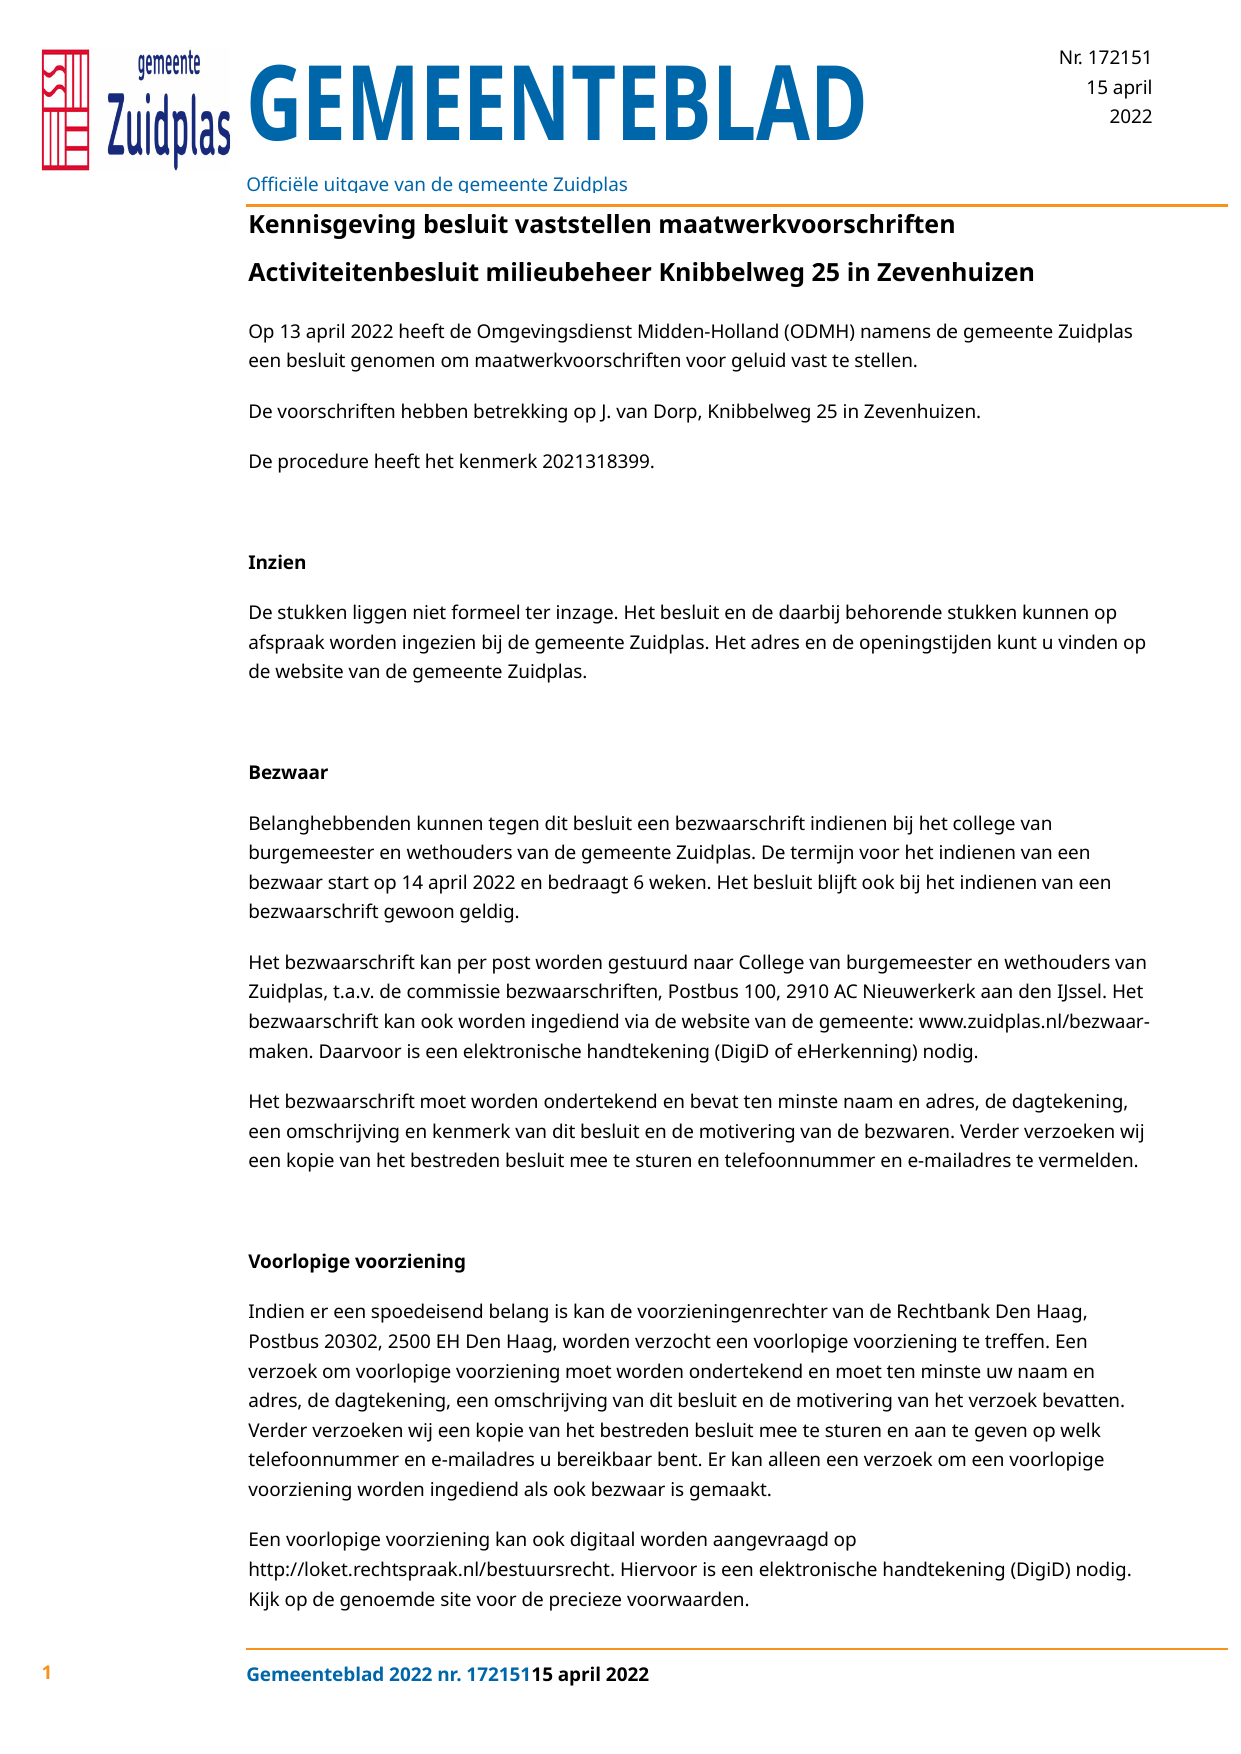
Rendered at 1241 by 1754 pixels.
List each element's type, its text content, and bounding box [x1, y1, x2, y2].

text Kennisgeving besluit vaststellen maatwerkvoorschriften Activiteitenbesluit milieubeheer Knibbelweg 25 in Zevenhuizen [248, 207, 1152, 288]
text De voorschriften hebben betrekking op J. van Dorp, Knibbelweg 25 in Zevenhuizen. [248, 398, 1152, 424]
text Indien er een spoedeisend belang is kan de voorzieningenrechter van de Rechtbank Den Haag, Postbus 20302, 2500 EH Den Haag, worden verzocht een voorlopige voorziening te treffen. Een verzoek om voorlopige voorziening moet worden ondertekend en moet ten minste uw naam en adres, de dagtekening, een omschrijving van dit besluit en de motivering van het verzoek bevatten. Verder verzoeken wij een kopie van het bestreden besluit mee te sturen en aan te geven op welk telefoonnummer en e-mailadres u bereikbaar bent. Er kan alleen een verzoek om een voorlopige voorziening worden ingediend als ook bezwaar is gemaakt. [248, 1299, 1152, 1502]
text Bezwaar [248, 759, 1152, 785]
text Het bezwaarschrift moet worden ondertekend en bevat ten minste naam en adres, de dagtekening, een omschrijving en kenmerk van dit besluit en de motivering van de bezwaren. Verder verzoeken wij een kopie van het bestreden besluit mee te sturen en telefoonnummer en e-mailadres te vermelden. [248, 1088, 1152, 1173]
text De stukken liggen niet formeel ter inzage. Het besluit en de daarbij behorende stukken kunnen op afspraak worden ingezien bij de gemeente Zuidplas. Het adres en de openingstijden kunt u vinden op de website van de gemeente Zuidplas. [248, 599, 1152, 684]
text Voorlopige voorziening [248, 1248, 1152, 1274]
text Een voorlopige voorziening kan ook digitaal worden aangevraagd op http://loket.rechtspraak.nl/bestuursrecht. Hiervoor is een elektronische handtekening (DigiD) nodig. Kijk op de genoemde site voor de precieze voorwaarden. [248, 1527, 1152, 1612]
text Inzien [248, 549, 1152, 575]
text Op 13 april 2022 heeft de Omgevingsdienst Midden-Holland (ODMH) namens de gemeente Zuidplas een besluit genomen om maatwerkvoorschriften voor geluid vast te stellen. [248, 318, 1152, 373]
text Belanghebbenden kunnen tegen dit besluit een bezwaarschrift indienen bij het college van burgemeester en wethouders van de gemeente Zuidplas. De termijn voor het indienen van een bezwaar start op 14 april 2022 en bedraagt 6 weken. Het besluit blijft ook bij het indienen van een bezwaarschrift gewoon geldig. [248, 810, 1152, 924]
picture [41, 47, 231, 172]
text Het bezwaarschrift kan per post worden gestuurd naar College van burgemeester en wethouders van Zuidplas, t.a.v. de commissie bezwaarschriften, Postbus 100, 2910 AC Nieuwerkerk aan den IJssel. Het bezwaarschrift kan ook worden ingediend via de website van de gemeente: www.zuidplas.nl/bezwaar-maken. Daarvoor is een elektronische handtekening (DigiD of eHerkenning) nodig. [248, 949, 1152, 1064]
text De procedure heeft het kenmerk 2021318399. [248, 448, 1152, 474]
